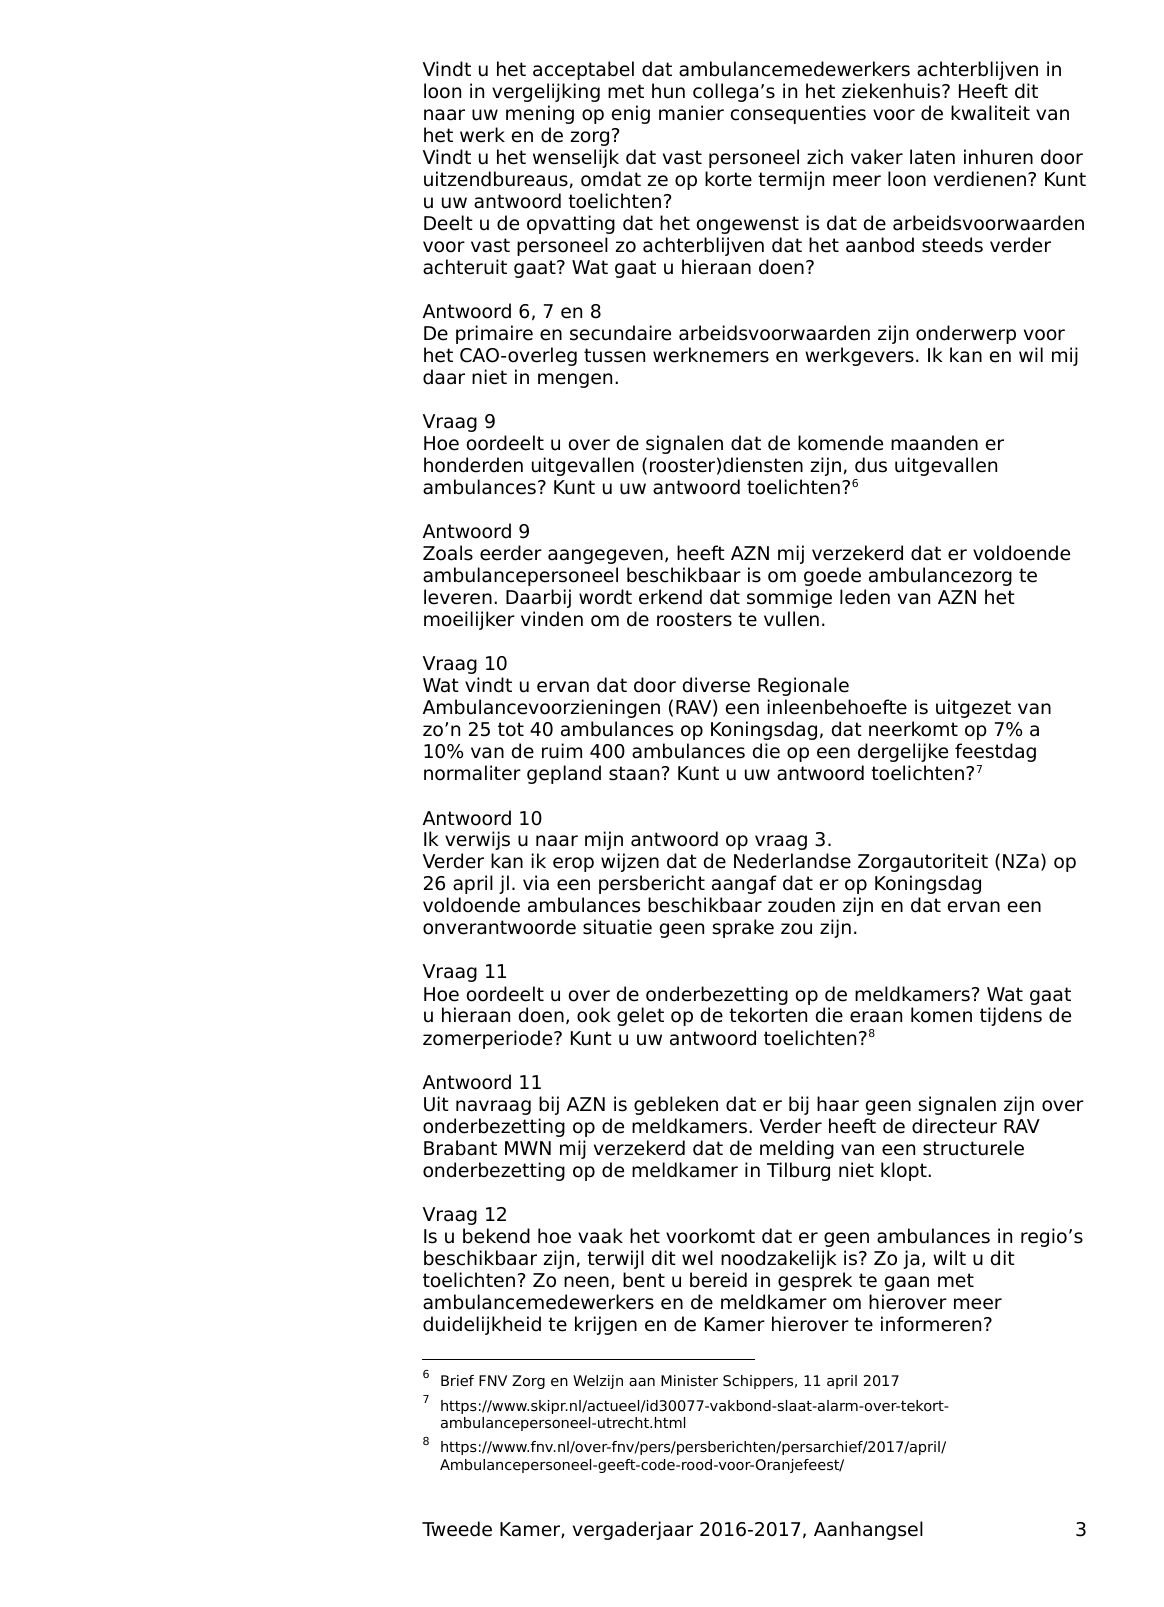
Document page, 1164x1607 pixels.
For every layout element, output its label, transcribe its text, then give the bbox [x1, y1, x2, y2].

text https://www.skipr.nl/actueel/id30077-vakbond-slaat-alarm-over-tekort-ambulancepersoneel-utrecht.html [422, 1393, 1087, 1432]
text Antwoord 6, 7 en 8 [422, 301, 1087, 323]
text Wat vindt u ervan dat door diverse Regionale Ambulancevoorzieningen (RAV) een inleenbehoefte is uitgezet van zo’n 25 tot 40 ambulances op Koningsdag, dat neerkomt op 7% a 10% van de ruim 400 ambulances die op een dergelijke feestdag normaliter gepland staan? Kunt u uw antwoord toelichten? [422, 675, 1087, 785]
text Vraag 9 [422, 411, 1087, 433]
text Antwoord 10 [422, 807, 1087, 829]
text Hoe oordeelt u over de onderbezetting op de meldkamers? Wat gaat u hieraan doen, ook gelet op de tekorten die eraan komen tijdens de zomerperiode? Kunt u uw antwoord toelichten? [422, 983, 1087, 1049]
text Ik verwijs u naar mijn antwoord op vraag 3. [422, 829, 1087, 851]
text Brief FNV Zorg en Welzijn aan Minister Schippers, 11 april 2017 [422, 1368, 1087, 1391]
text Vraag 12 [422, 1204, 1087, 1226]
text Hoe oordeelt u over de signalen dat de komende maanden er honderden uitgevallen (rooster)diensten zijn, dus uitgevallen ambulances? Kunt u uw antwoord toelichten? [422, 433, 1087, 499]
text Zoals eerder aangegeven, heeft AZN mij verzekerd dat er voldoende ambulancepersoneel beschikbaar is om goede ambulancezorg te leveren. Daarbij wordt erkend dat sommige leden van AZN het moeilijker vinden om de roosters te vullen. [422, 543, 1087, 631]
text Antwoord 9 [422, 521, 1087, 543]
text Vraag 11 [422, 961, 1087, 983]
text De primaire en secundaire arbeidsvoorwaarden zijn onderwerp voor het CAO-overleg tussen werknemers en werkgevers. Ik kan en wil mij daar niet in mengen. [422, 323, 1087, 389]
text Vindt u het acceptabel dat ambulancemedewerkers achterblijven in loon in vergelijking met hun collega’s in het ziekenhuis? Heeft dit naar uw mening op enig manier consequenties voor de kwaliteit van het werk en de zorg? [422, 59, 1087, 147]
text Is u bekend hoe vaak het voorkomt dat er geen ambulances in regio’s beschikbaar zijn, terwijl dit wel noodzakelijk is? Zo ja, wilt u dit toelichten? Zo neen, bent u bereid in gesprek te gaan met ambulancemedewerkers en de meldkamer om hierover meer duidelijkheid te krijgen en de Kamer hierover te informeren? [422, 1226, 1087, 1336]
text Vraag 10 [422, 653, 1087, 675]
text Antwoord 11 [422, 1072, 1087, 1093]
text https://www.fnv.nl/over-fnv/pers/persberichten/persarchief/2017/april/Ambulancepersoneel-geeft-code-rood-voor-Oranjefeest/ [422, 1435, 1087, 1474]
text Uit navraag bij AZN is gebleken dat er bij haar geen signalen zijn over onderbezetting op de meldkamers. Verder heeft de directeur RAV Brabant MWN mij verzekerd dat de melding van een structurele onderbezetting op de meldkamer in Tilburg niet klopt. [422, 1093, 1087, 1181]
text Verder kan ik erop wijzen dat de Nederlandse Zorgautoriteit (NZa) op 26 april jl. via een persbericht aangaf dat er op Koningsdag voldoende ambulances beschikbaar zouden zijn en dat ervan een onverantwoorde situatie geen sprake zou zijn. [422, 851, 1087, 939]
text Vindt u het wenselijk dat vast personeel zich vaker laten inhuren door uitzendbureaus, omdat ze op korte termijn meer loon verdienen? Kunt u uw antwoord toelichten? [422, 147, 1087, 213]
text Deelt u de opvatting dat het ongewenst is dat de arbeidsvoorwaarden voor vast personeel zo achterblijven dat het aanbod steeds verder achteruit gaat? Wat gaat u hieraan doen? [422, 213, 1087, 279]
